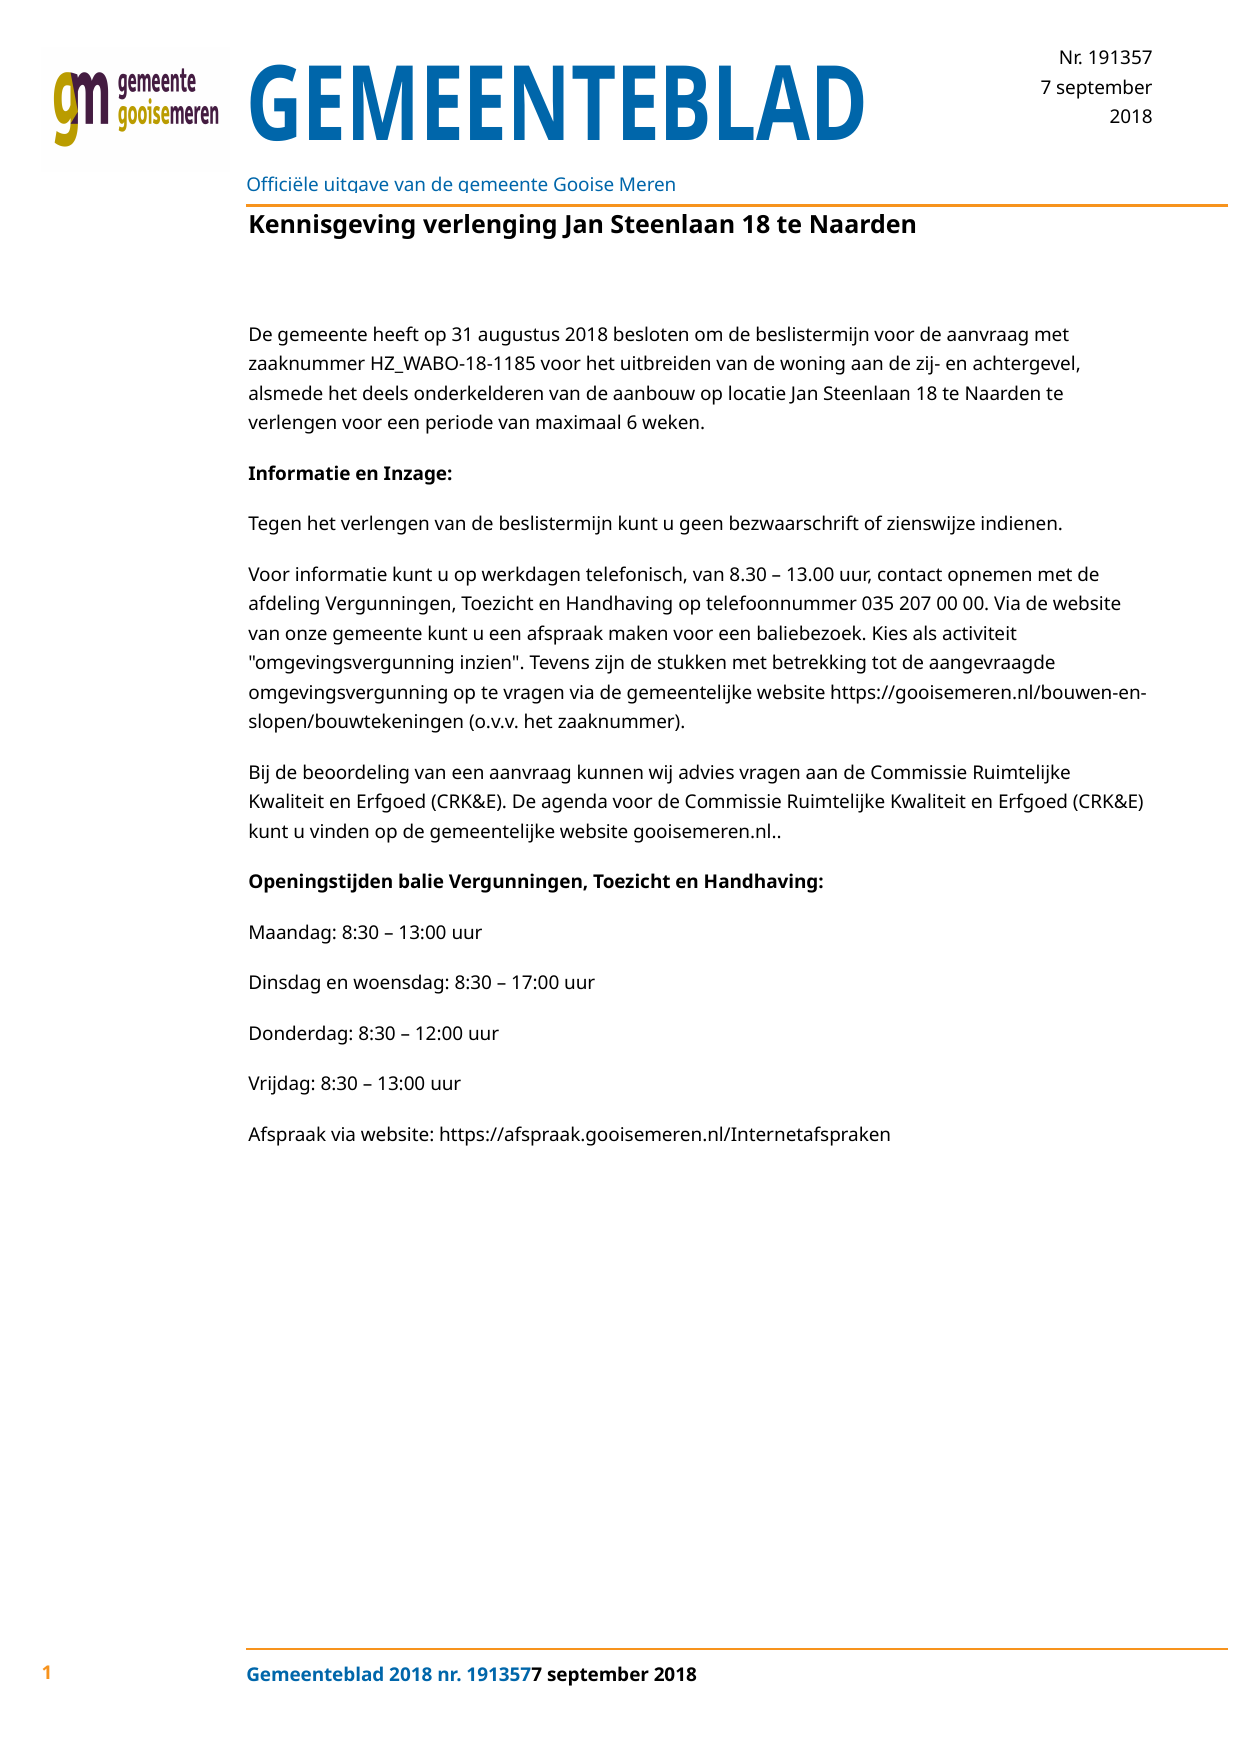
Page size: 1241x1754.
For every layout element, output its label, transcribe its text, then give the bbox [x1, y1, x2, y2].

text Openingstijden balie Vergunningen, Toezicht en Handhaving: [248, 869, 1152, 894]
text Kennisgeving verlenging Jan Steenlaan 18 te Naarden [248, 207, 1152, 241]
text Tegen het verlengen van de beslistermijn kunt u geen bezwaarschrift of zienswijze indienen. [248, 510, 1152, 536]
text De gemeente heeft op 31 augustus 2018 besloten om de beslistermijn voor de aanvraag met zaaknummer HZ_WABO-18-1185 voor het uitbreiden van de woning aan de zij- en achtergevel, alsmede het deels onderkelderen van de aanbouw op locatie Jan Steenlaan 18 te Naarden te verlengen voor een periode van maximaal 6 weken. [248, 321, 1152, 435]
text Dinsdag en woensdag: 8:30 – 17:00 uur [248, 969, 1152, 995]
text Maandag: 8:30 – 13:00 uur [248, 919, 1152, 945]
text Informatie en Inzage: [248, 460, 1152, 486]
text Voor informatie kunt u op werkdagen telefonisch, van 8.30 – 13.00 uur, contact opnemen met de afdeling Vergunningen, Toezicht en Handhaving op telefoonnummer 035 207 00 00. Via de website van onze gemeente kunt u een afspraak maken voor een baliebezoek. Kies als activiteit "omgevingsvergunning inzien". Tevens zijn de stukken met betrekking tot de aangevraagde omgevingsvergunning op te vragen via de gemeentelijke website https://gooisemeren.nl/bouwen-en-slopen/bouwtekeningen (o.v.v. het zaaknummer). [248, 561, 1152, 734]
text Vrijdag: 8:30 – 13:00 uur [248, 1070, 1152, 1096]
text Donderdag: 8:30 – 12:00 uur [248, 1020, 1152, 1046]
text Bij de beoordeling van een aanvraag kunnen wij advies vragen aan de Commissie Ruimtelijke Kwaliteit en Erfgoed (CRK&E). De agenda voor de Commissie Ruimtelijke Kwaliteit en Erfgoed (CRK&E) kunt u vinden op de gemeentelijke website gooisemeren.nl.. [248, 759, 1152, 844]
text Afspraak via website: https://afspraak.gooisemeren.nl/Internetafspraken [248, 1121, 1152, 1146]
picture [41, 47, 231, 172]
